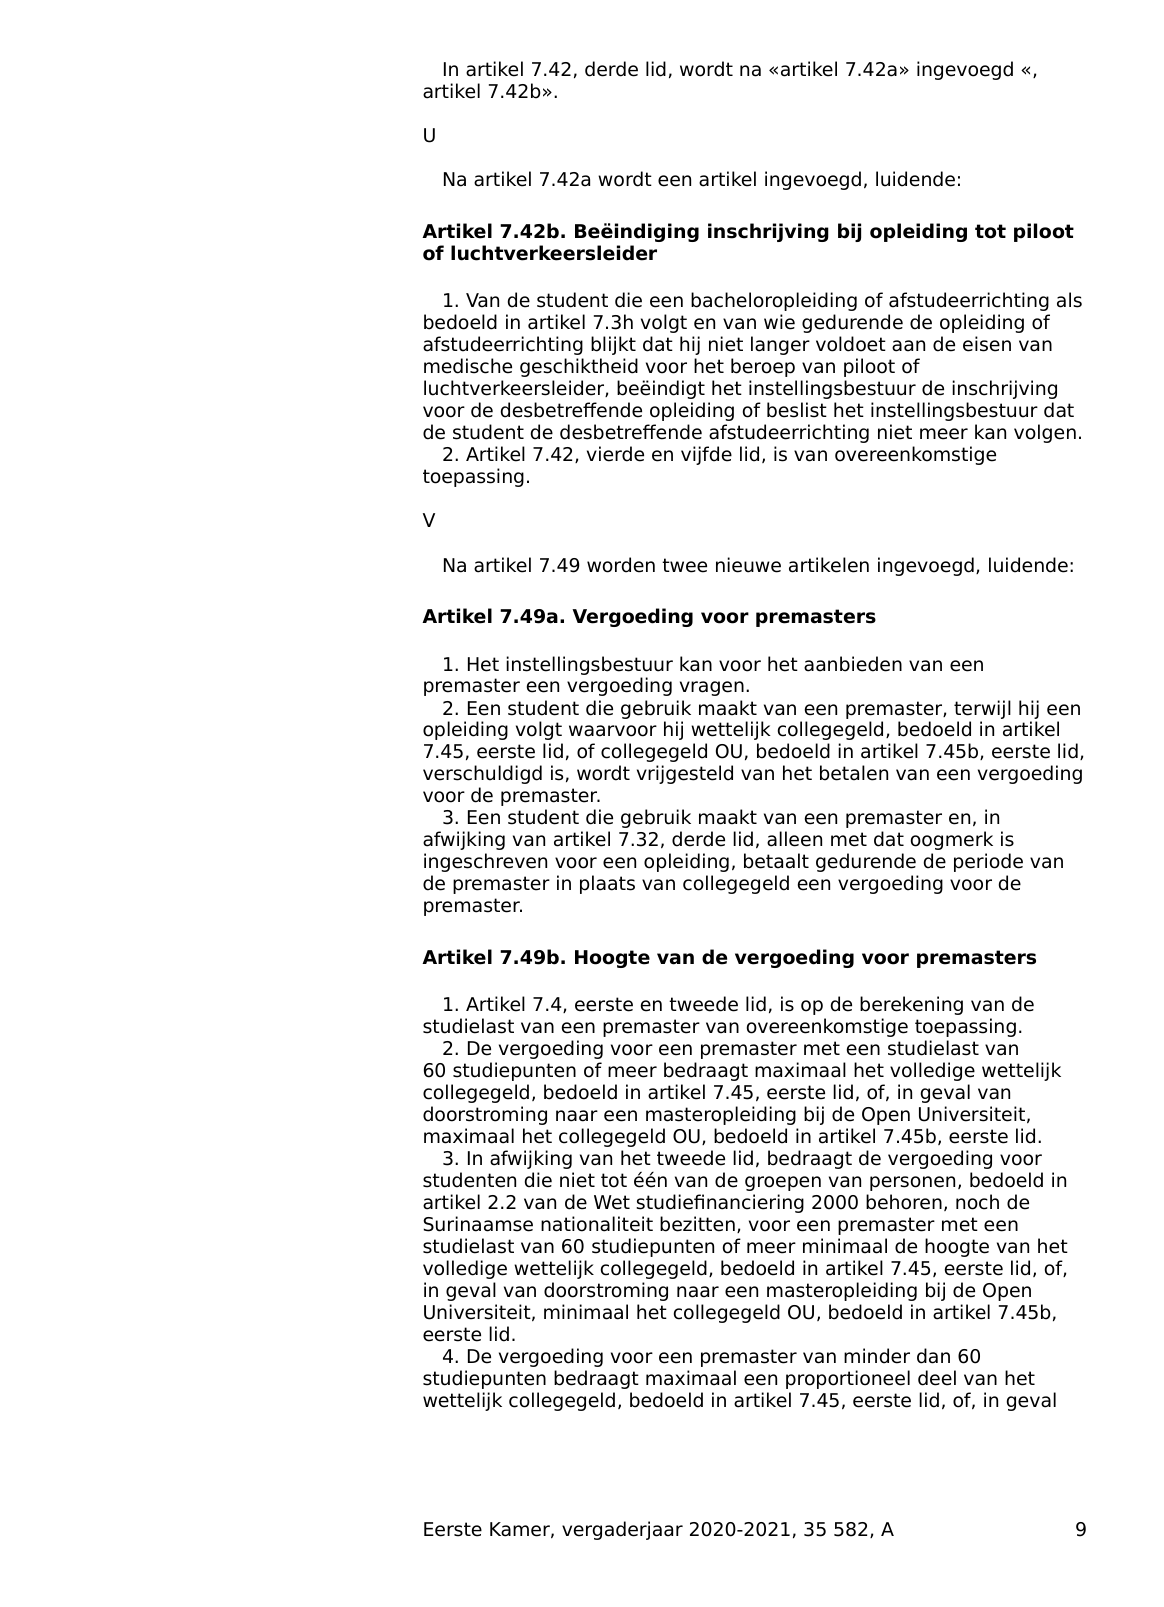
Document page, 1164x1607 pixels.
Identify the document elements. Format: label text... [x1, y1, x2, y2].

text Na artikel 7.49 worden twee nieuwe artikelen ingevoegd, luidende: [422, 554, 1087, 576]
text V [422, 510, 1087, 532]
text 2. De vergoeding voor een premaster met een studielast van 60 studiepunten of meer bedraagt maximaal het volledige wettelijk collegegeld, bedoeld in artikel 7.45, eerste lid, of, in geval van doorstroming naar een masteropleiding bij de Open Universiteit, maximaal het collegegeld OU, bedoeld in artikel 7.45b, eerste lid. [422, 1038, 1087, 1148]
subtitle Artikel 7.42b. Beëindiging inschrijving bij opleiding tot piloot of luchtverkeersleider [422, 221, 1087, 265]
subtitle Artikel 7.49a. Vergoeding voor premasters [422, 606, 1087, 628]
text 2. Een student die gebruik maakt van een premaster, terwijl hij een opleiding volgt waarvoor hij wettelijk collegegeld, bedoeld in artikel 7.45, eerste lid, of collegegeld OU, bedoeld in artikel 7.45b, eerste lid, verschuldigd is, wordt vrijgesteld van het betalen van een vergoeding voor de premaster. [422, 697, 1087, 807]
text U [422, 125, 1087, 147]
text 4. De vergoeding voor een premaster van minder dan 60 studiepunten bedraagt maximaal een proportioneel deel van het wettelijk collegegeld, bedoeld in artikel 7.45, eerste lid, of, in geval [422, 1346, 1087, 1412]
text 2. Artikel 7.42, vierde en vijfde lid, is van overeenkomstige toepassing. [422, 444, 1087, 488]
text 3. In afwijking van het tweede lid, bedraagt de vergoeding voor studenten die niet tot één van de groepen van personen, bedoeld in artikel 2.2 van de Wet studiefinanciering 2000 behoren, noch de Surinaamse nationaliteit bezitten, voor een premaster met een studielast van 60 studiepunten of meer minimaal de hoogte van het volledige wettelijk collegegeld, bedoeld in artikel 7.45, eerste lid, of, in geval van doorstroming naar een masteropleiding bij de Open Universiteit, minimaal het collegegeld OU, bedoeld in artikel 7.45b, eerste lid. [422, 1148, 1087, 1346]
text In artikel 7.42, derde lid, wordt na «artikel 7.42a» ingevoegd «, artikel 7.42b». [422, 59, 1087, 103]
text Na artikel 7.42a wordt een artikel ingevoegd, luidende: [422, 169, 1087, 191]
subtitle Artikel 7.49b. Hoogte van de vergoeding voor premasters [422, 947, 1087, 969]
text 1. Van de student die een bacheloropleiding of afstudeerrichting als bedoeld in artikel 7.3h volgt en van wie gedurende de opleiding of afstudeerrichting blijkt dat hij niet langer voldoet aan de eisen van medische geschiktheid voor het beroep van piloot of luchtverkeersleider, beëindigt het instellingsbestuur de inschrijving voor de desbetreffende opleiding of beslist het instellingsbestuur dat de student de desbetreffende afstudeerrichting niet meer kan volgen. [422, 290, 1087, 444]
text 1. Het instellingsbestuur kan voor het aanbieden van een premaster een vergoeding vragen. [422, 653, 1087, 697]
text 3. Een student die gebruik maakt van een premaster en, in afwijking van artikel 7.32, derde lid, alleen met dat oogmerk is ingeschreven voor een opleiding, betaalt gedurende de periode van de premaster in plaats van collegegeld een vergoeding voor de premaster. [422, 807, 1087, 917]
text 1. Artikel 7.4, eerste en tweede lid, is op de berekening van de studielast van een premaster van overeenkomstige toepassing. [422, 994, 1087, 1038]
